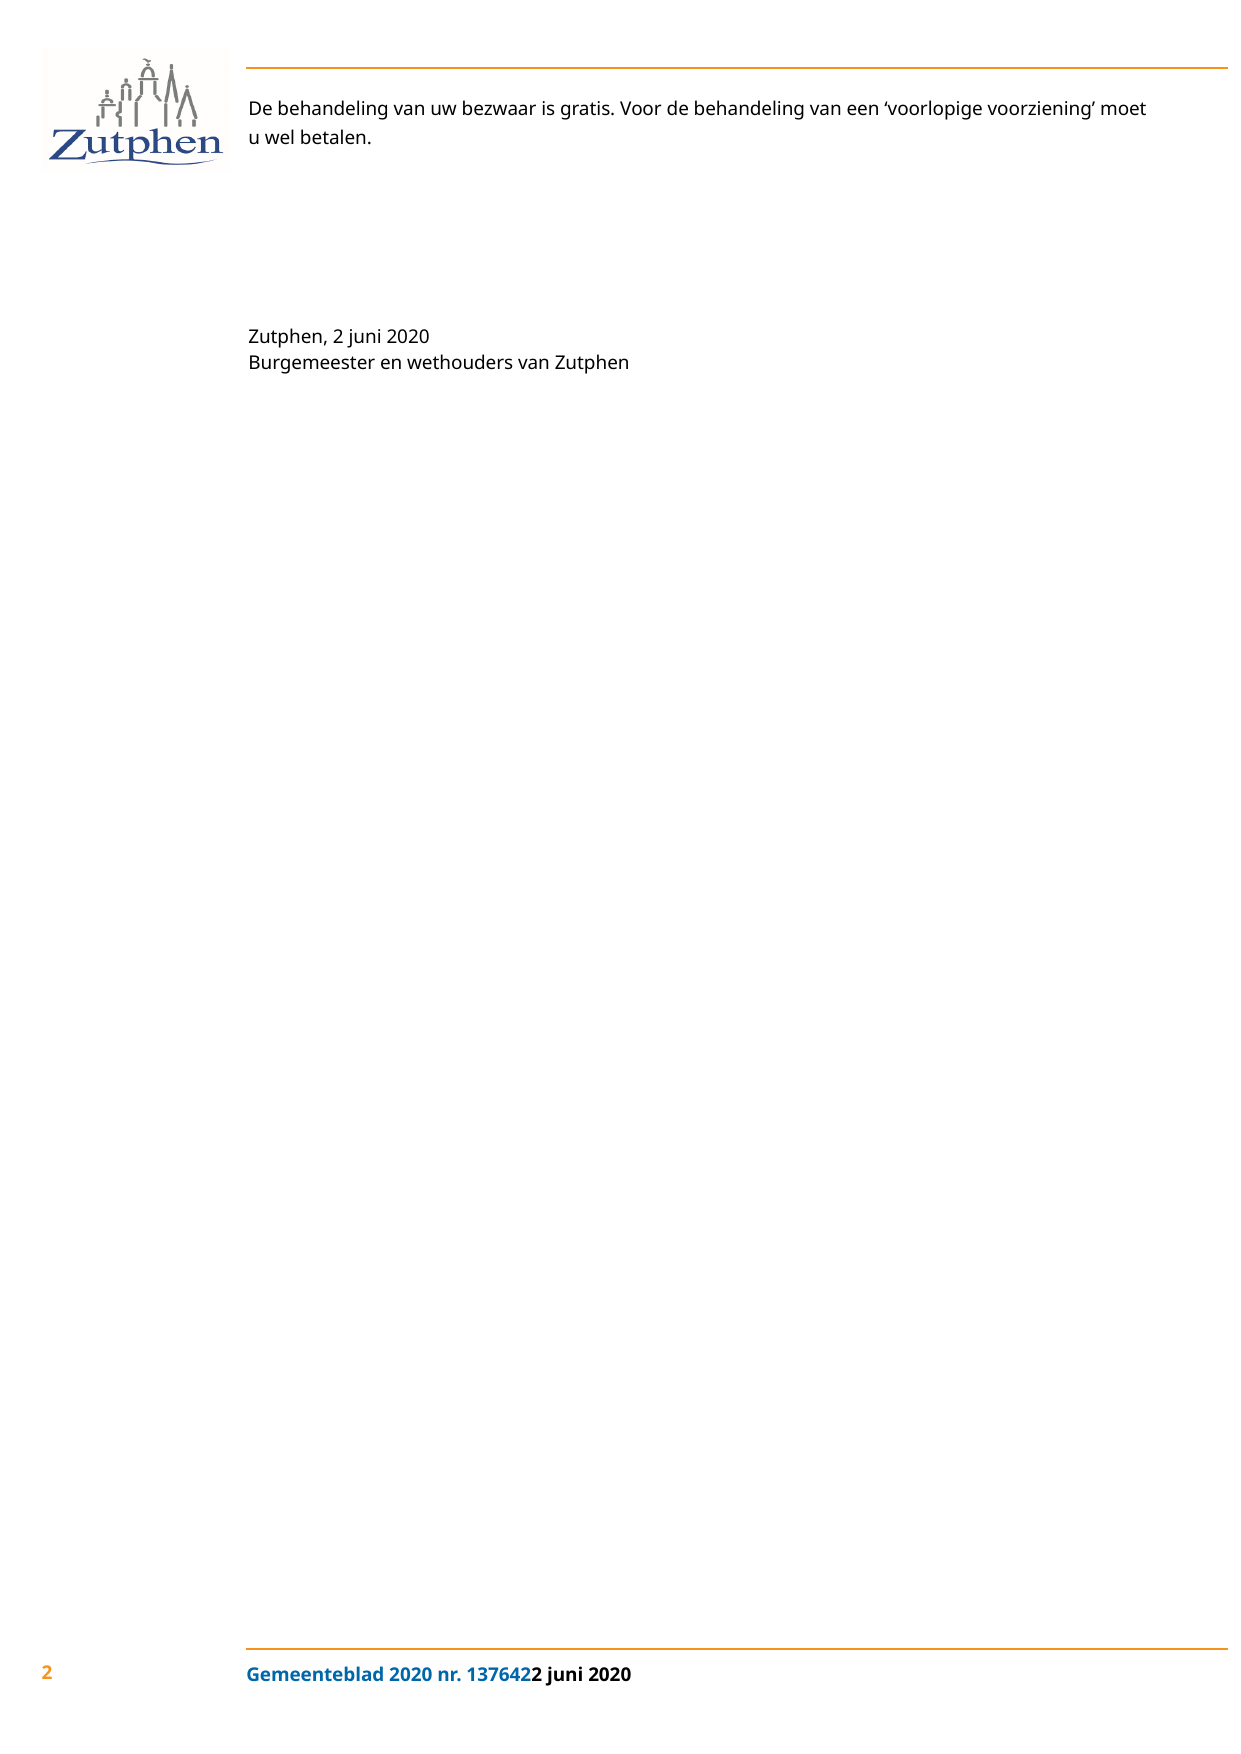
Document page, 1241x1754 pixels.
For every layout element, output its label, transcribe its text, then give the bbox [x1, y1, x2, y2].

text Zutphen, 2 juni 2020 [248, 323, 1152, 349]
text Burgemeester en wethouders van Zutphen [248, 349, 1152, 375]
text De behandeling van uw bezwaar is gratis. Voor de behandeling van een ‘voorlopige voorziening’ moet u wel betalen. [248, 95, 1152, 150]
picture [41, 47, 231, 172]
